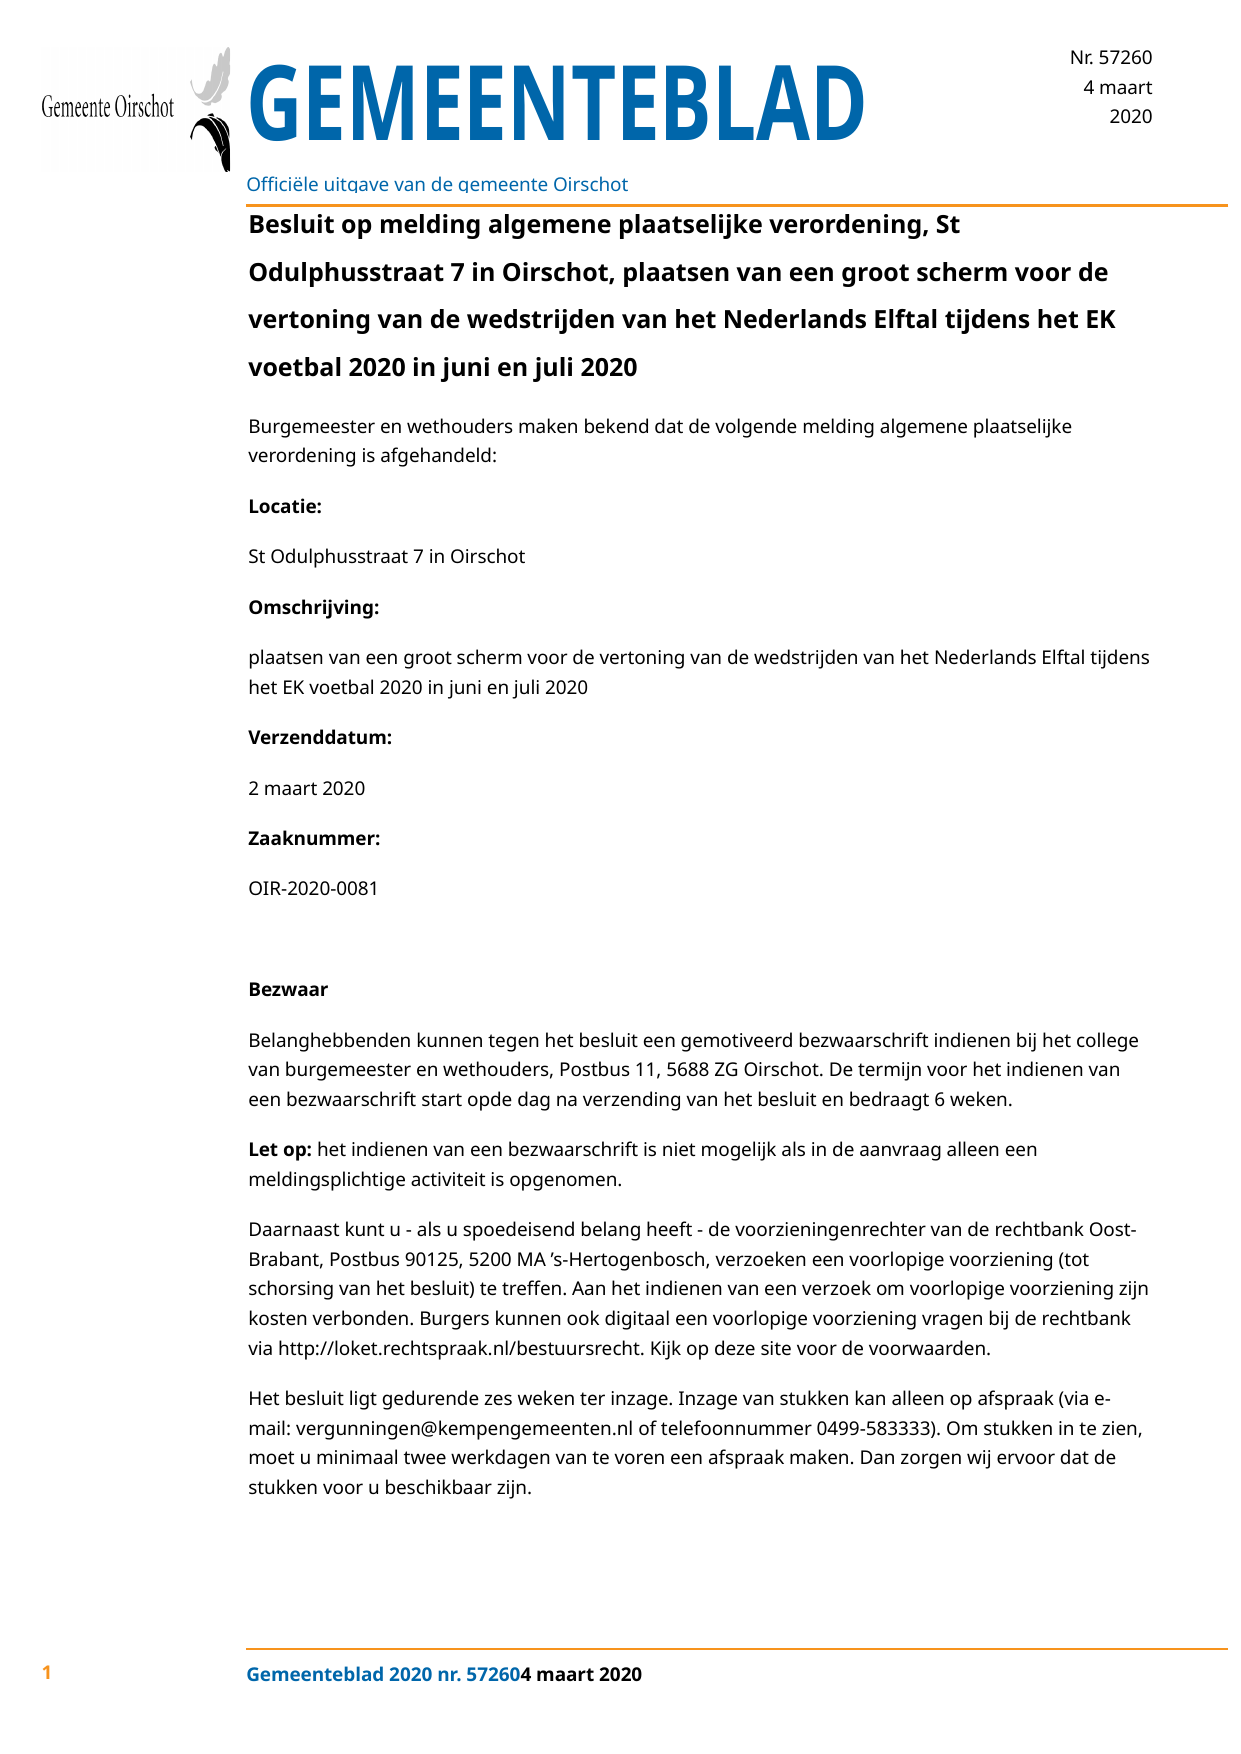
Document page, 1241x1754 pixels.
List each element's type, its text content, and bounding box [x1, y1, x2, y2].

text plaatsen van een groot scherm voor de vertoning van de wedstrijden van het Nederlands Elftal tijdens het EK voetbal 2020 in juni en juli 2020 [248, 644, 1152, 700]
text Burgemeester en wethouders maken bekend dat de volgende melding algemene plaatselijke verordening is afgehandeld: [248, 413, 1152, 468]
text Let op: het indienen van een bezwaarschrift is niet mogelijk als in de aanvraag alleen een meldingsplichtige activiteit is opgenomen. [248, 1136, 1152, 1192]
text Locatie: [248, 493, 1152, 519]
text Belanghebbenden kunnen tegen het besluit een gemotiveerd bezwaarschrift indienen bij het college van burgemeester en wethouders, Postbus 11, 5688 ZG Oirschot. De termijn voor het indienen van een bezwaarschrift start opde dag na verzending van het besluit en bedraagt 6 weken. [248, 1027, 1152, 1112]
text OIR-2020-0081 [248, 876, 1152, 901]
text Daarnaast kunt u - als u spoedeisend belang heeft - de voorzieningenrechter van de rechtbank Oost-Brabant, Postbus 90125, 5200 MA ’s-Hertogenbosch, verzoeken een voorlopige voorziening (tot schorsing van het besluit) te treffen. Aan het indienen van een verzoek om voorlopige voorziening zijn kosten verbonden. Burgers kunnen ook digitaal een voorlopige voorziening vragen bij de rechtbank via http://loket.rechtspraak.nl/bestuursrecht. Kijk op deze site voor de voorwaarden. [248, 1216, 1152, 1361]
text Besluit op melding algemene plaatselijke verordening, St Odulphusstraat 7 in Oirschot, plaatsen van een groot scherm voor de vertoning van de wedstrijden van het Nederlands Elftal tijdens het EK voetbal 2020 in juni en juli 2020 [248, 207, 1152, 384]
text Verzenddatum: [248, 724, 1152, 750]
text Bezwaar [248, 976, 1152, 1002]
text St Odulphusstraat 7 in Oirschot [248, 543, 1152, 569]
text Omschrijving: [248, 594, 1152, 620]
picture [41, 47, 231, 172]
text Het besluit ligt gedurende zes weken ter inzage. Inzage van stukken kan alleen op afspraak (via e-mail: vergunningen@kempengemeenten.nl of telefoonnummer 0499-583333). Om stukken in te zien, moet u minimaal twee werkdagen van te voren een afspraak maken. Dan zorgen wij ervoor dat de stukken voor u beschikbaar zijn. [248, 1385, 1152, 1500]
text 2 maart 2020 [248, 775, 1152, 801]
text Zaaknummer: [248, 825, 1152, 851]
